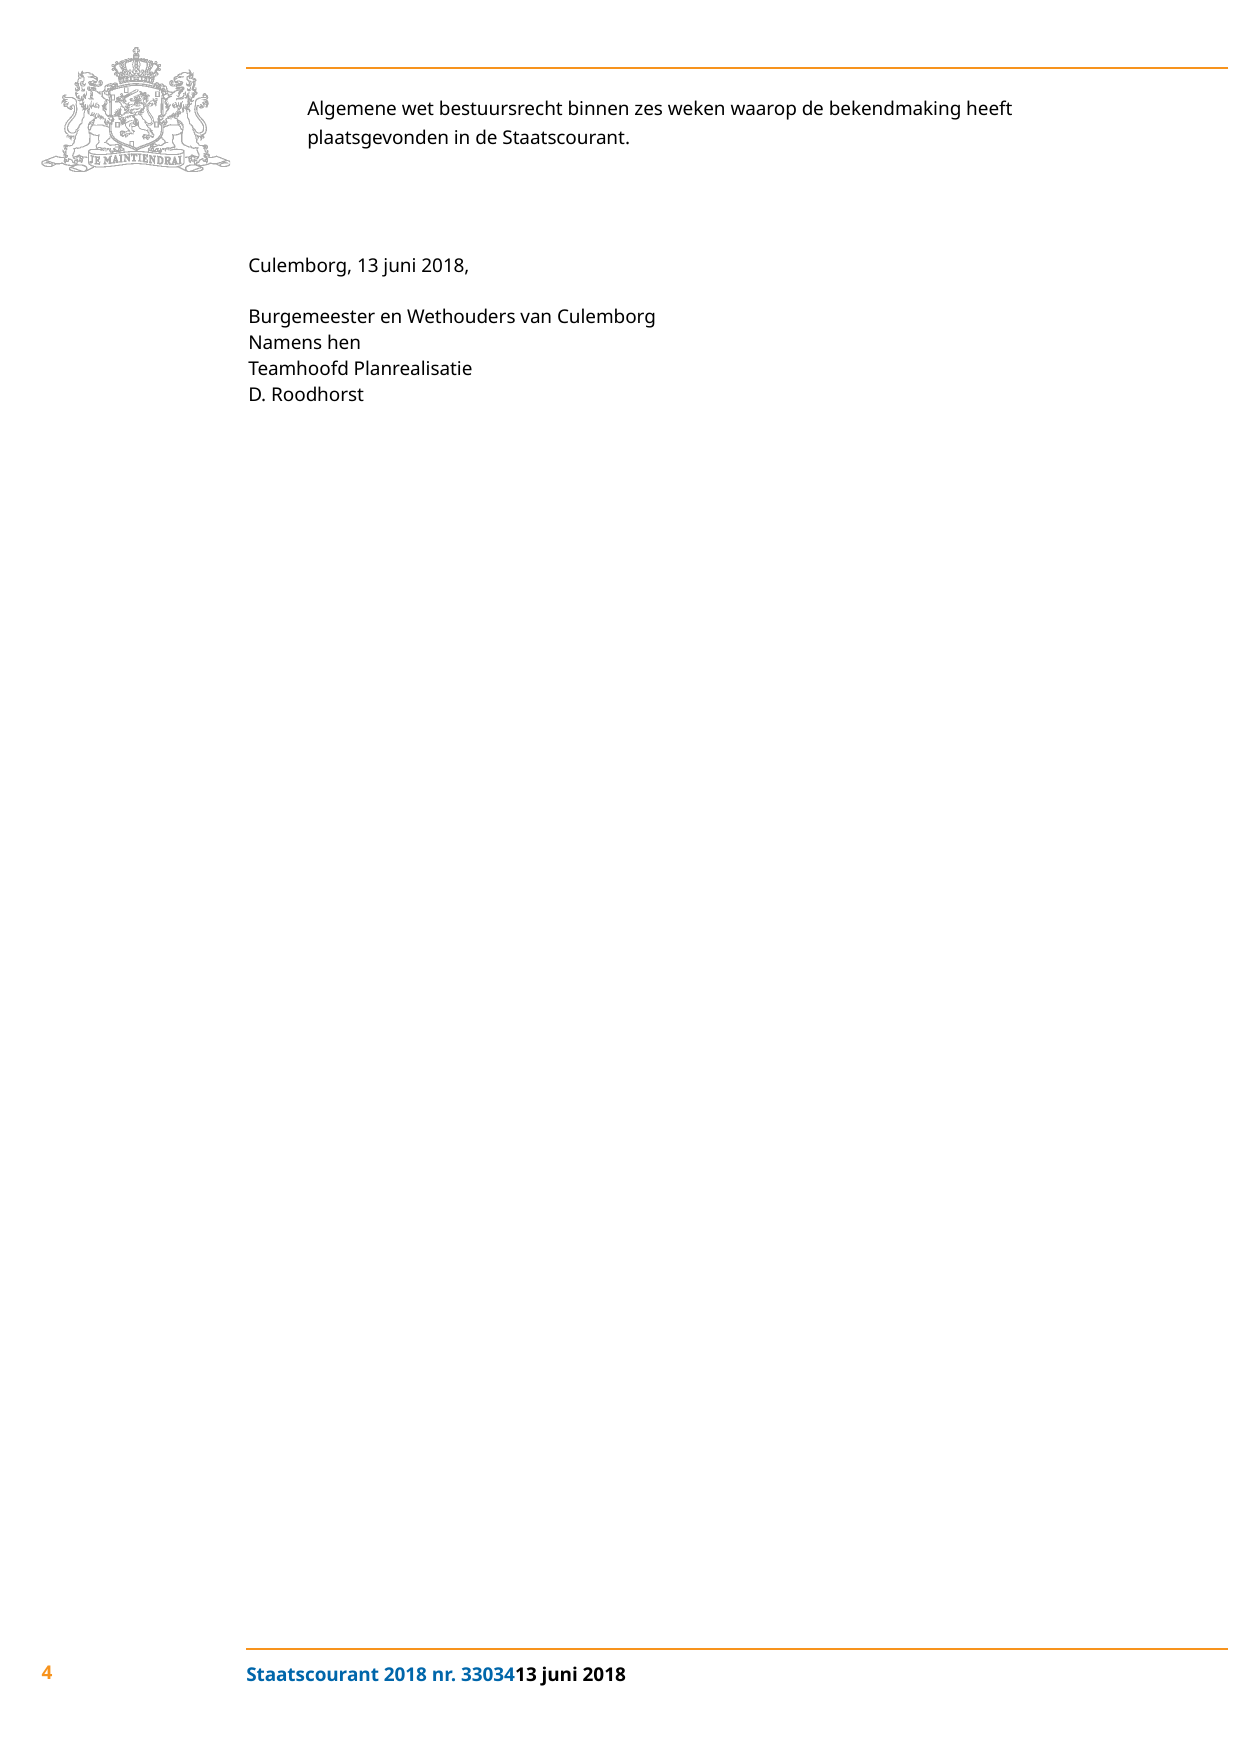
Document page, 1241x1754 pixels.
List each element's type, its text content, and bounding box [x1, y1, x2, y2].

text Culemborg, 13 juni 2018, [248, 252, 1152, 278]
list Algemene wet bestuursrecht binnen zes weken waarop de bekendmaking heeft plaatsgevonden in de Staatscourant. [248, 95, 1152, 150]
text D. Roodhorst [248, 381, 1152, 407]
text Teamhoofd Planrealisatie [248, 355, 1152, 381]
text Burgemeester en Wethouders van Culemborg [248, 304, 1152, 329]
picture [41, 47, 231, 172]
text Namens hen [248, 329, 1152, 355]
